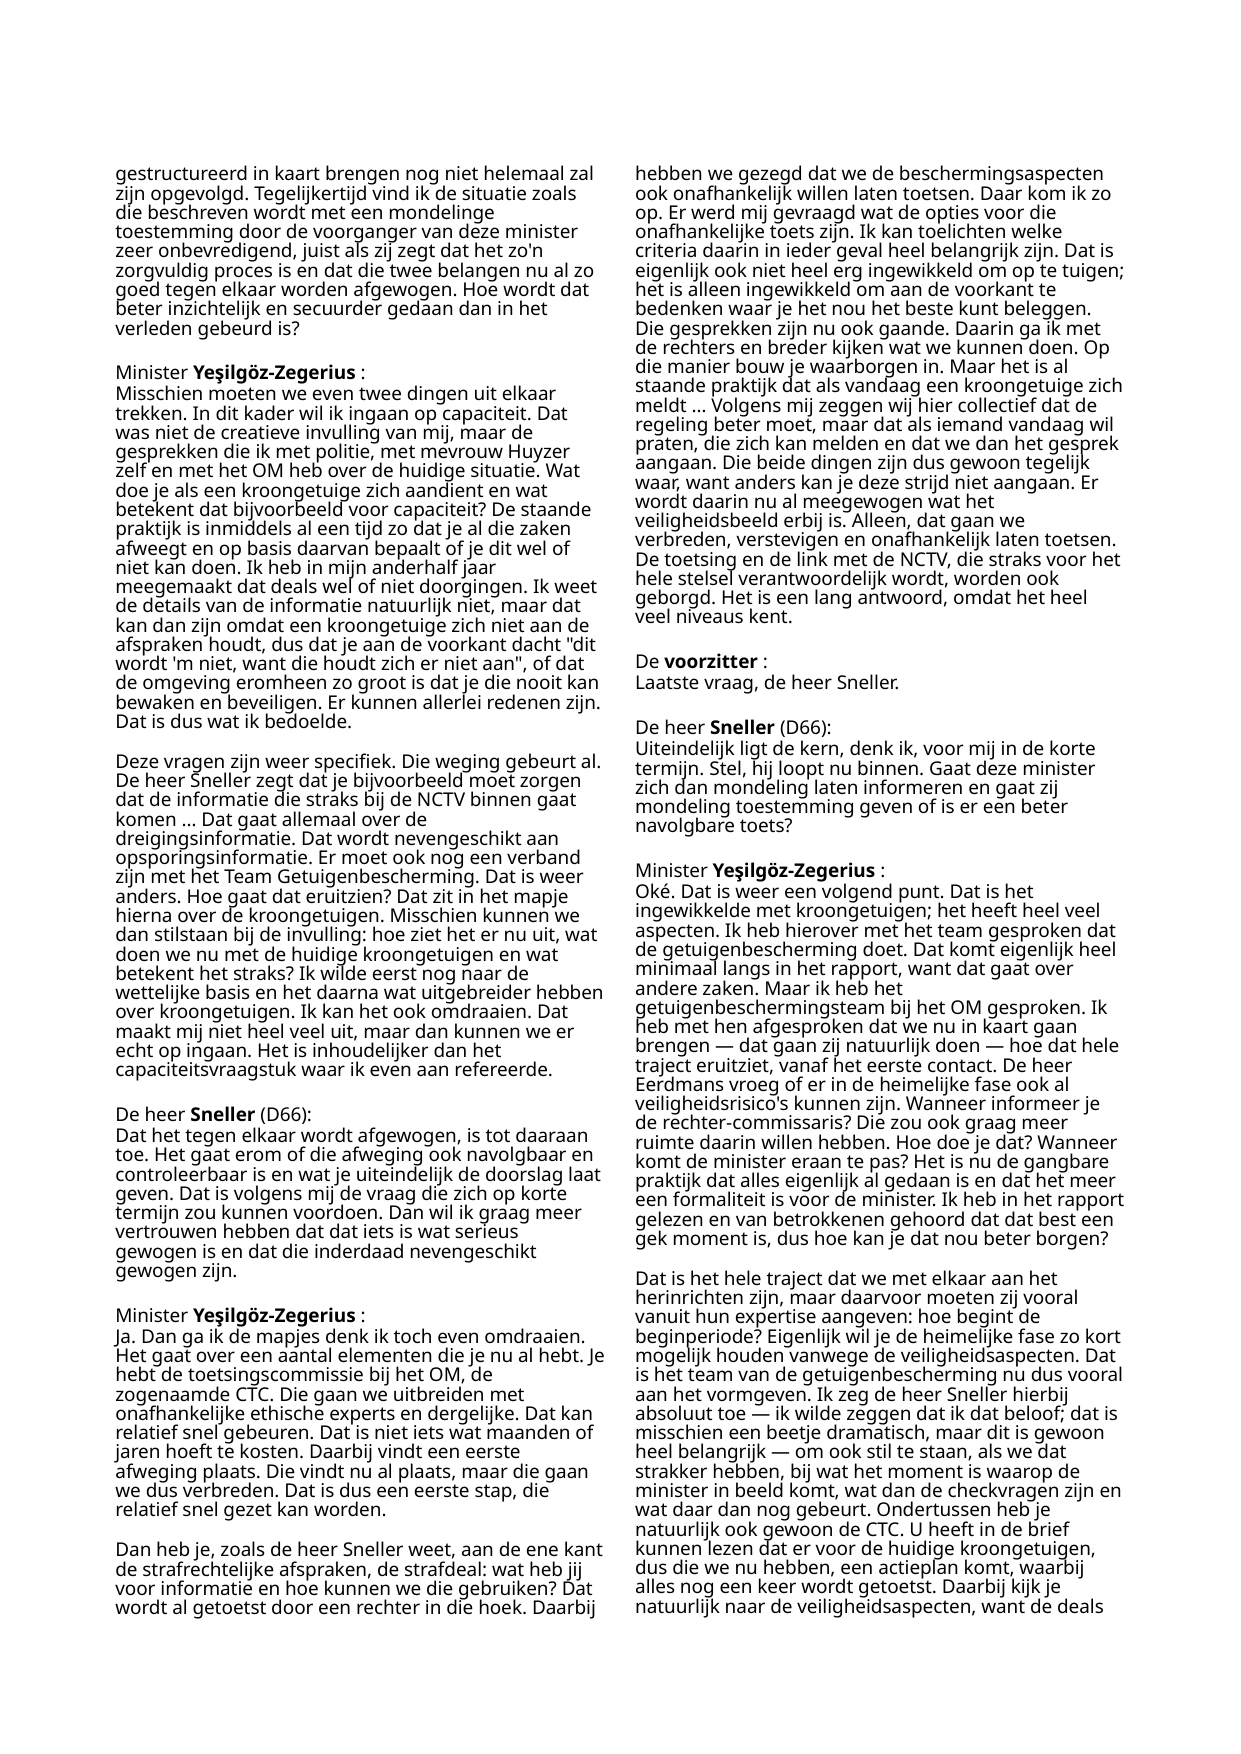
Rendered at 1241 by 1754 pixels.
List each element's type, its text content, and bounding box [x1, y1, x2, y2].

text Laatste vraag, de heer Sneller. [635, 674, 1125, 694]
text Minister Yeşilgöz-Zegerius : [115, 1302, 605, 1328]
text Dat is het hele traject dat we met elkaar aan het herinrichten zijn, maar daarvoor moeten zij vooral vanuit hun expertise aangeven: hoe begint de beginperiode? Eigenlijk wil je de heimelijke fase zo kort mogelijk houden vanwege de veiligheidsaspecten. Dat is het team van de getuigenbescherming nu dus vooral aan het vormgeven. Ik zeg de heer Sneller hierbij absoluut toe — ik wilde zeggen dat ik dat beloof; dat is misschien een beetje dramatisch, maar dit is gewoon heel belangrijk — om ook stil te staan, als we dat strakker hebben, bij wat het moment is waarop de minister in beeld komt, wat dan de checkvragen zijn en wat daar dan nog gebeurt. Ondertussen heb je natuurlijk ook gewoon de CTC. U heeft in de brief kunnen lezen dat er voor de huidige kroongetuigen, dus die we nu hebben, een actieplan komt, waarbij alles nog een keer wordt getoetst. Daarbij kijk je natuurlijk naar de veiligheidsaspecten, want de deals [635, 1270, 1125, 1617]
text Minister Yeşilgöz-Zegerius : [115, 359, 605, 385]
text Uiteindelijk ligt de kern, denk ik, voor mij in de korte termijn. Stel, hij loopt nu binnen. Gaat deze minister zich dan mondeling laten informeren en gaat zij mondeling toestemming geven of is er een beter navolgbare toets? [635, 740, 1125, 837]
text De heer Sneller (D66): [635, 714, 1125, 740]
text Oké. Dat is weer een volgend punt. Dat is het ingewikkelde met kroongetuigen; het heeft heel veel aspecten. Ik heb hierover met het team gesproken dat de getuigenbescherming doet. Dat komt eigenlijk heel minimaal langs in het rapport, want dat gaat over andere zaken. Maar ik heb het getuigenbeschermingsteam bij het OM gesproken. Ik heb met hen afgesproken dat we nu in kaart gaan brengen — dat gaan zij natuurlijk doen — hoe dat hele traject eruitziet, vanaf het eerste contact. De heer Eerdmans vroeg of er in de heimelijke fase ook al veiligheidsrisico's kunnen zijn. Wanneer informeer je de rechter-commissaris? Die zou ook graag meer ruimte daarin willen hebben. Hoe doe je dat? Wanneer komt de minister eraan te pas? Het is nu de gangbare praktijk dat alles eigenlijk al gedaan is en dat het meer een formaliteit is voor de minister. Ik heb in het rapport gelezen en van betrokkenen gehoord dat dat best een gek moment is, dus hoe kan je dat nou beter borgen? [635, 883, 1125, 1249]
text gestructureerd in kaart brengen nog niet helemaal zal zijn opgevolgd. Tegelijkertijd vind ik de situatie zoals die beschreven wordt met een mondelinge toestemming door de voorganger van deze minister zeer onbevredigend, juist als zij zegt dat het zo'n zorgvuldig proces is en dat die twee belangen nu al zo goed tegen elkaar worden afgewogen. Hoe wordt dat beter inzichtelijk en secuurder gedaan dan in het verleden gebeurd is? [115, 165, 605, 339]
text De heer Sneller (D66): [115, 1101, 605, 1127]
text Deze vragen zijn weer specifiek. Die weging gebeurt al. De heer Sneller zegt dat je bijvoorbeeld moet zorgen dat de informatie die straks bij de NCTV binnen gaat komen … Dat gaat allemaal over de dreigingsinformatie. Dat wordt nevengeschikt aan opsporingsinformatie. Er moet ook nog een verband zijn met het Team Getuigenbescherming. Dat is weer anders. Hoe gaat dat eruitzien? Dat zit in het mapje hierna over de kroongetuigen. Misschien kunnen we dan stilstaan bij de invulling: hoe ziet het er nu uit, wat doen we nu met de huidige kroongetuigen en wat betekent het straks? Ik wilde eerst nog naar de wettelijke basis en het daarna wat uitgebreider hebben over kroongetuigen. Ik kan het ook omdraaien. Dat maakt mij niet heel veel uit, maar dan kunnen we er echt op ingaan. Het is inhoudelijker dan het capaciteitsvraagstuk waar ik even aan refereerde. [115, 753, 605, 1081]
text hebben we gezegd dat we de beschermingsaspecten ook onafhankelijk willen laten toetsen. Daar kom ik zo op. Er werd mij gevraagd wat de opties voor die onafhankelijke toets zijn. Ik kan toelichten welke criteria daarin in ieder geval heel belangrijk zijn. Dat is eigenlijk ook niet heel erg ingewikkeld om op te tuigen; het is alleen ingewikkeld om aan de voorkant te bedenken waar je het nou het beste kunt beleggen. Die gesprekken zijn nu ook gaande. Daarin ga ik met de rechters en breder kijken wat we kunnen doen. Op die manier bouw je waarborgen in. Maar het is al staande praktijk dat als vandaag een kroongetuige zich meldt … Volgens mij zeggen wij hier collectief dat de regeling beter moet, maar dat als iemand vandaag wil praten, die zich kan melden en dat we dan het gesprek aangaan. Die beide dingen zijn dus gewoon tegelijk waar, want anders kan je deze strijd niet aangaan. Er wordt daarin nu al meegewogen wat het veiligheidsbeeld erbij is. Alleen, dat gaan we verbreden, verstevigen en onafhankelijk laten toetsen. De toetsing en de link met de NCTV, die straks voor het hele stelsel verantwoordelijk wordt, worden ook geborgd. Het is een lang antwoord, omdat het heel veel niveaus kent. [635, 165, 1125, 628]
text Minister Yeşilgöz-Zegerius : [635, 857, 1125, 883]
text Misschien moeten we even twee dingen uit elkaar trekken. In dit kader wil ik ingaan op capaciteit. Dat was niet de creatieve invulling van mij, maar de gesprekken die ik met politie, met mevrouw Huyzer zelf en met het OM heb over de huidige situatie. Wat doe je als een kroongetuige zich aandient en wat betekent dat bijvoorbeeld voor capaciteit? De staande praktijk is inmiddels al een tijd zo dat je al die zaken afweegt en op basis daarvan bepaalt of je dit wel of niet kan doen. Ik heb in mijn anderhalf jaar meegemaakt dat deals wel of niet doorgingen. Ik weet de details van de informatie natuurlijk niet, maar dat kan dan zijn omdat een kroongetuige zich niet aan de afspraken houdt, dus dat je aan de voorkant dacht "dit wordt 'm niet, want die houdt zich er niet aan", of dat de omgeving eromheen zo groot is dat je die nooit kan bewaken en beveiligen. Er kunnen allerlei redenen zijn. Dat is dus wat ik bedoelde. [115, 385, 605, 732]
text Dan heb je, zoals de heer Sneller weet, aan de ene kant de strafrechtelijke afspraken, de strafdeal: wat heb jij voor informatie en hoe kunnen we die gebruiken? Dat wordt al getoetst door een rechter in die hoek. Daarbij [115, 1541, 605, 1618]
text Ja. Dan ga ik de mapjes denk ik toch even omdraaien. Het gaat over een aantal elementen die je nu al hebt. Je hebt de toetsingscommissie bij het OM, de zogenaamde CTC. Die gaan we uitbreiden met onafhankelijke ethische experts en dergelijke. Dat kan relatief snel gebeuren. Dat is niet iets wat maanden of jaren hoeft te kosten. Daarbij vindt een eerste afweging plaats. Die vindt nu al plaats, maar die gaan we dus verbreden. Dat is dus een eerste stap, die relatief snel gezet kan worden. [115, 1328, 605, 1521]
text Dat het tegen elkaar wordt afgewogen, is tot daaraan toe. Het gaat erom of die afweging ook navolgbaar en controleerbaar is en wat je uiteindelijk de doorslag laat geven. Dat is volgens mij de vraag die zich op korte termijn zou kunnen voordoen. Dan wil ik graag meer vertrouwen hebben dat dat iets is wat serieus gewogen is en dat die inderdaad nevengeschikt gewogen zijn. [115, 1127, 605, 1281]
text De voorzitter : [635, 649, 1125, 674]
